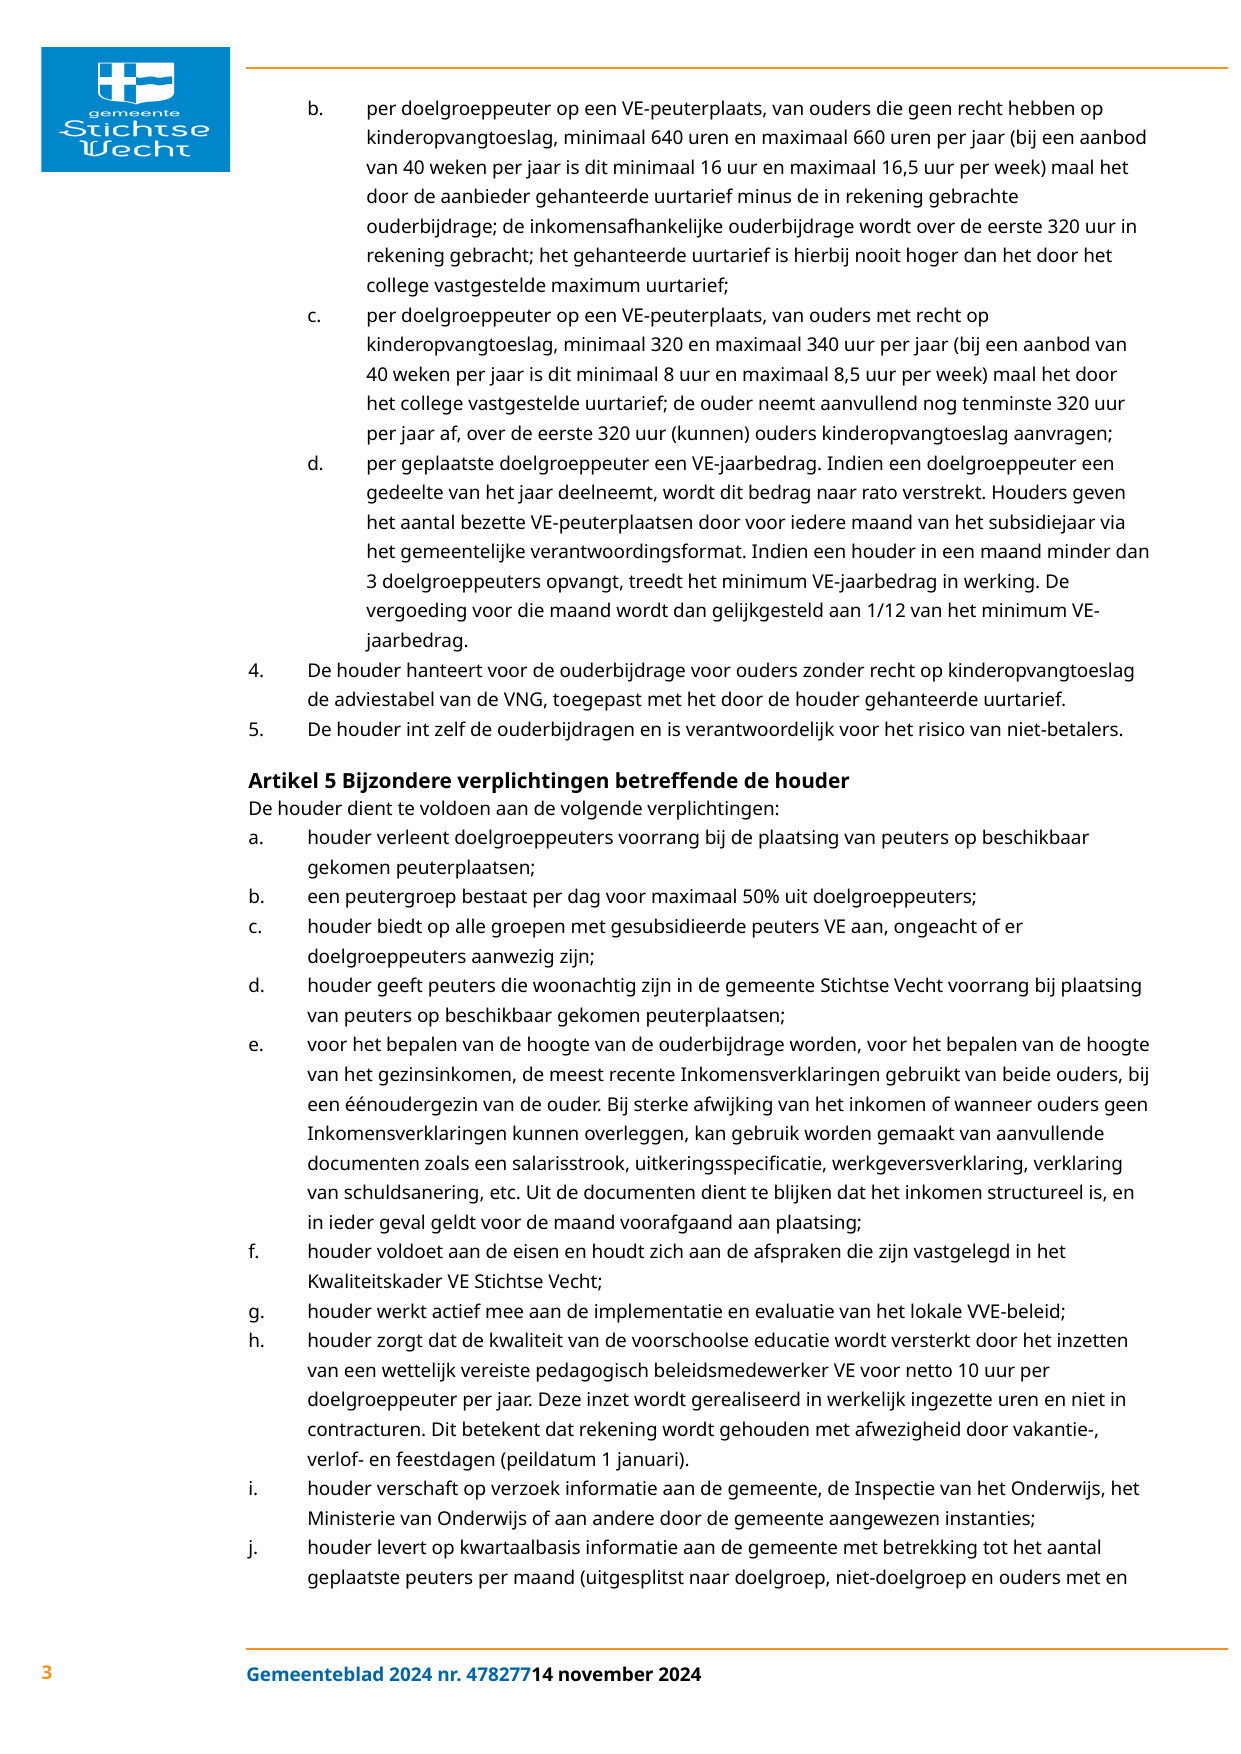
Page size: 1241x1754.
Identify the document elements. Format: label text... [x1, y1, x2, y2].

list houder voldoet aan de eisen en houdt zich aan de afspraken die zijn vastgelegd in het Kwaliteitskader VE Stichtse Vecht; [248, 1239, 1152, 1294]
list houder verschaft op verzoek informatie aan de gemeente, de Inspectie van het Onderwijs, het Ministerie van Onderwijs of aan andere door de gemeente aangewezen instanties; [248, 1475, 1152, 1531]
list De houder hanteert voor de ouderbijdrage voor ouders zonder recht op kinderopvangtoeslag de adviestabel van de VNG, toegepast met het door de houder gehanteerde uurtarief. [248, 657, 1152, 712]
list een peutergroep bestaat per dag voor maximaal 50% uit doelgroeppeuters; [248, 884, 1152, 909]
text Artikel 5 Bijzondere verplichtingen betreffende de houder [248, 766, 1152, 795]
text De houder dient te voldoen aan de volgende verplichtingen: [248, 795, 1152, 821]
list houder werkt actief mee aan de implementatie en evaluatie van het lokale VVE-beleid; [248, 1298, 1152, 1323]
list voor het bepalen van de hoogte van de ouderbijdrage worden, voor het bepalen van de hoogte van het gezinsinkomen, de meest recente Inkomensverklaringen gebruikt van beide ouders, bij een éénoudergezin van de ouder. Bij sterke afwijking van het inkomen of wanneer ouders geen Inkomensverklaringen kunnen overleggen, kan gebruik worden gemaakt van aanvullende documenten zoals een salarisstrook, uitkeringsspecificatie, werkgeversverklaring, verklaring van schuldsanering, etc. Uit de documenten dient te blijken dat het inkomen structureel is, en in ieder geval geldt voor de maand voorafgaand aan plaatsing; [248, 1032, 1152, 1235]
picture [137, 63, 174, 103]
list per doelgroeppeuter op een VE-peuterplaats, van ouders met recht op kinderopvangtoeslag, minimaal 320 en maximaal 340 uur per jaar (bij een aanbod van 40 weken per jaar is dit minimaal 8 uur en maximaal 8,5 uur per week) maal het door het college vastgestelde uurtarief; de ouder neemt aanvullend nog tenminste 320 uur per jaar af, over de eerste 320 uur (kunnen) ouders kinderopvangtoeslag aanvragen; [307, 302, 1152, 446]
list houder verleent doelgroeppeuters voorrang bij de plaatsing van peuters op beschikbaar gekomen peuterplaatsen; [248, 824, 1152, 880]
list houder biedt op alle groepen met gesubsidieerde peuters VE aan, ongeacht of er doelgroeppeuters aanwezig zijn; [248, 913, 1152, 968]
list per doelgroeppeuter op een VE-peuterplaats, van ouders die geen recht hebben op kinderopvangtoeslag, minimaal 640 uren en maximaal 660 uren per jaar (bij een aanbod van 40 weken per jaar is dit minimaal 16 uur en maximaal 16,5 uur per week) maal het door de aanbieder gehanteerde uurtarief minus de in rekening gebrachte ouderbijdrage; de inkomensafhankelijke ouderbijdrage wordt over de eerste 320 uur in rekening gebracht; het gehanteerde uurtarief is hierbij nooit hoger dan het door het college vastgestelde maximum uurtarief; [307, 95, 1152, 298]
list houder geeft peuters die woonachtig zijn in de gemeente Stichtse Vecht voorrang bij plaatsing van peuters op beschikbaar gekomen peuterplaatsen; [248, 972, 1152, 1028]
list houder zorgt dat de kwaliteit van de voorschoolse educatie wordt versterkt door het inzetten van een wettelijk vereiste pedagogisch beleidsmedewerker VE voor netto 10 uur per doelgroeppeuter per jaar. Deze inzet wordt gerealiseerd in werkelijk ingezette uren en niet in contracturen. Dit betekent dat rekening wordt gehouden met afwezigheid door vakantie-, verlof- en feestdagen (peildatum 1 januari). [248, 1327, 1152, 1471]
list per geplaatste doelgroeppeuter een VE-jaarbedrag. Indien een doelgroeppeuter een gedeelte van het jaar deelneemt, wordt dit bedrag naar rato verstrekt. Houders geven het aantal bezette VE-peuterplaatsen door voor iedere maand van het subsidiejaar via het gemeentelijke verantwoordingsformat. Indien een houder in een maand minder dan 3 doelgroeppeuters opvangt, treedt het minimum VE-jaarbedrag in werking. De vergoeding voor die maand wordt dan gelijkgesteld aan 1/12 van het minimum VE-jaarbedrag. [307, 450, 1152, 653]
list houder levert op kwartaalbasis informatie aan de gemeente met betrekking tot het aantal geplaatste peuters per maand (uitgesplitst naar doelgroep, niet-doelgroep en ouders met en [248, 1534, 1152, 1590]
list De houder int zelf de ouderbijdragen en is verantwoordelijk voor het risico van niet-betalers. [248, 716, 1152, 742]
picture [99, 63, 135, 101]
